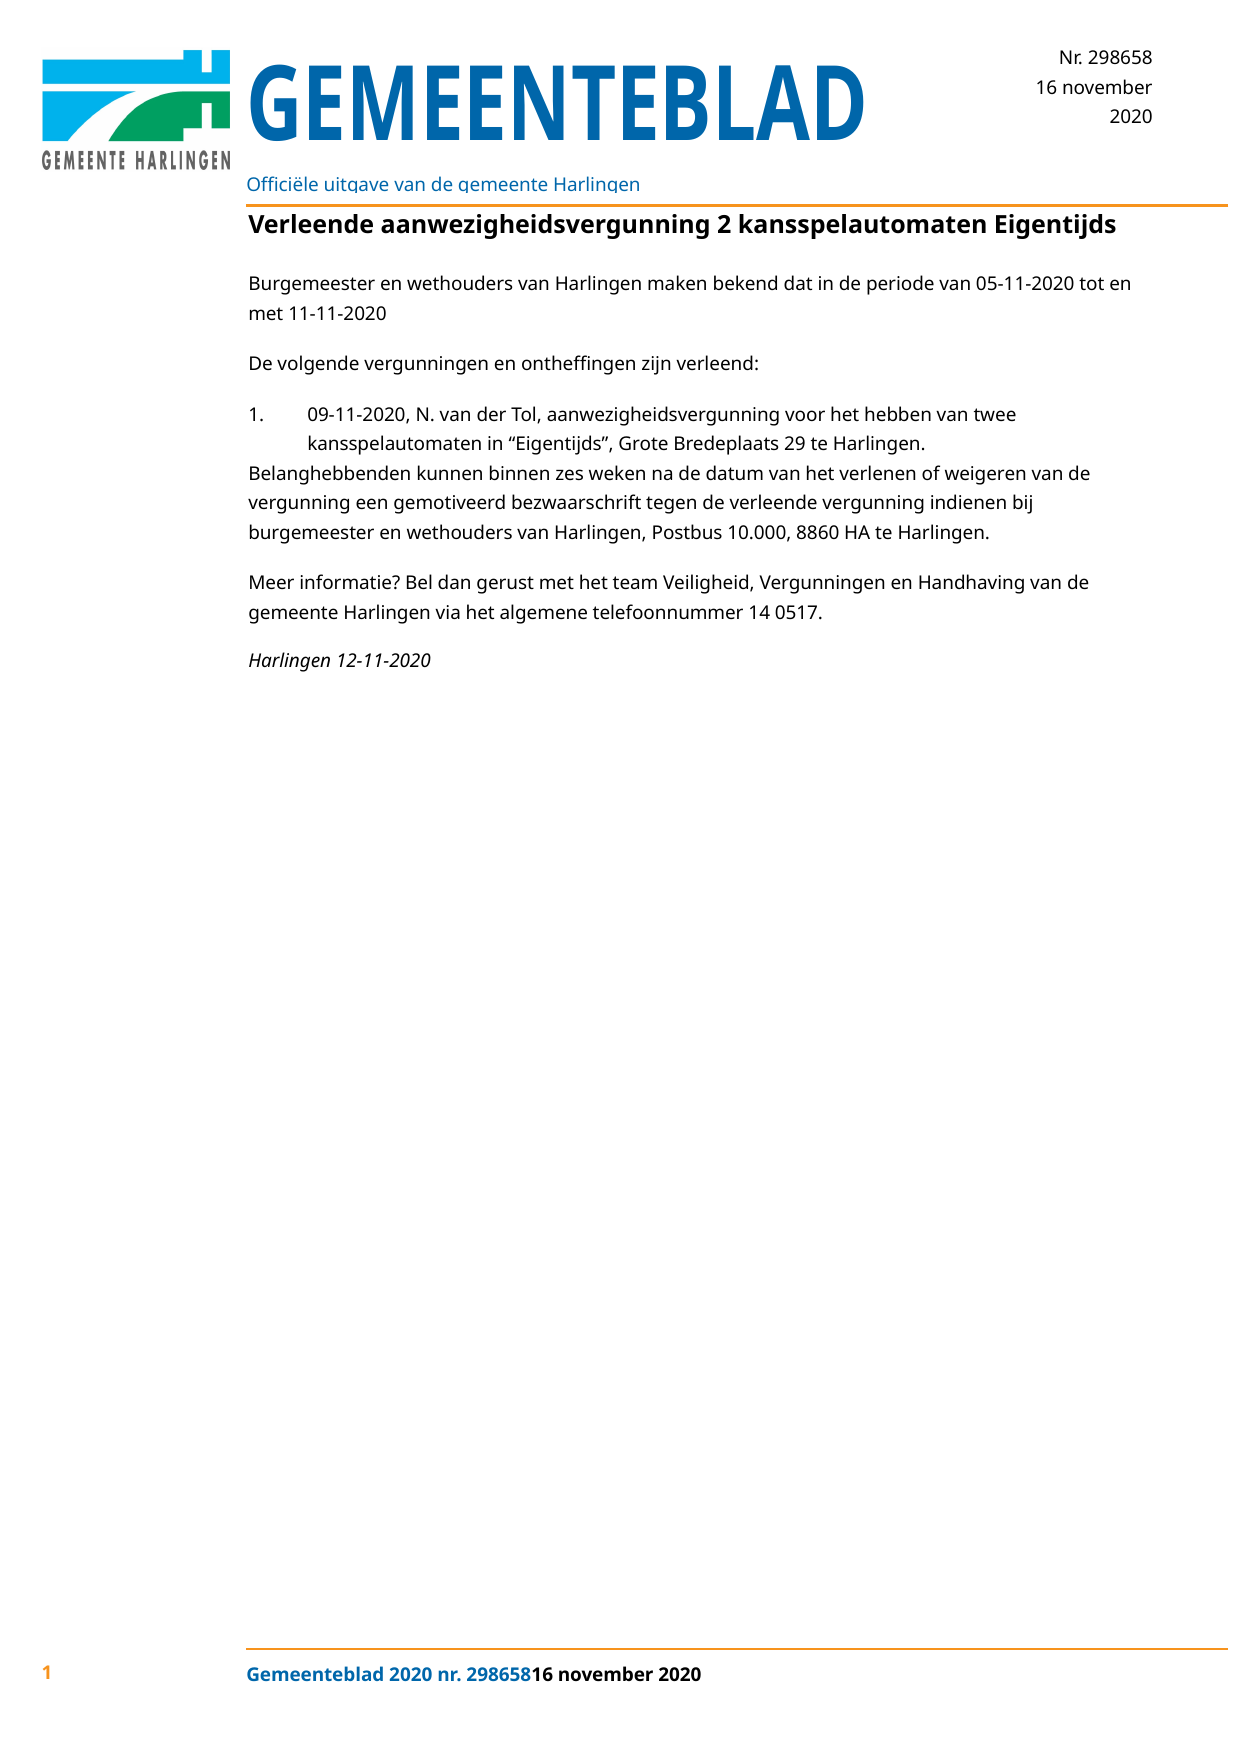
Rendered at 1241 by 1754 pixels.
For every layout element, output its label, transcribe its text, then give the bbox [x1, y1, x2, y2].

text Verleende aanwezigheidsvergunning 2 kansspelautomaten Eigentijds [248, 207, 1152, 241]
list 09-11-2020, N. van der Tol, aanwezigheidsvergunning voor het hebben van twee kansspelautomaten in “Eigentijds”, Grote Bredeplaats 29 te Harlingen. [248, 401, 1152, 456]
picture [41, 47, 231, 172]
text Meer informatie? Bel dan gerust met het team Veiligheid, Vergunningen en Handhaving van de gemeente Harlingen via het algemene telefoonnummer 14 0517. [248, 569, 1152, 625]
text Belanghebbenden kunnen binnen zes weken na de datum van het verlenen of weigeren van de vergunning een gemotiveerd bezwaarschrift tegen de verleende vergunning indienen bij burgemeester en wethouders van Harlingen, Postbus 10.000, 8860 HA te Harlingen. [248, 460, 1152, 545]
text Burgemeester en wethouders van Harlingen maken bekend dat in de periode van 05-11-2020 tot en met 11-11-2020 [248, 270, 1152, 326]
text De volgende vergunningen en ontheffingen zijn verleend: [248, 350, 1152, 376]
text Harlingen 12-11-2020 [248, 647, 1152, 673]
